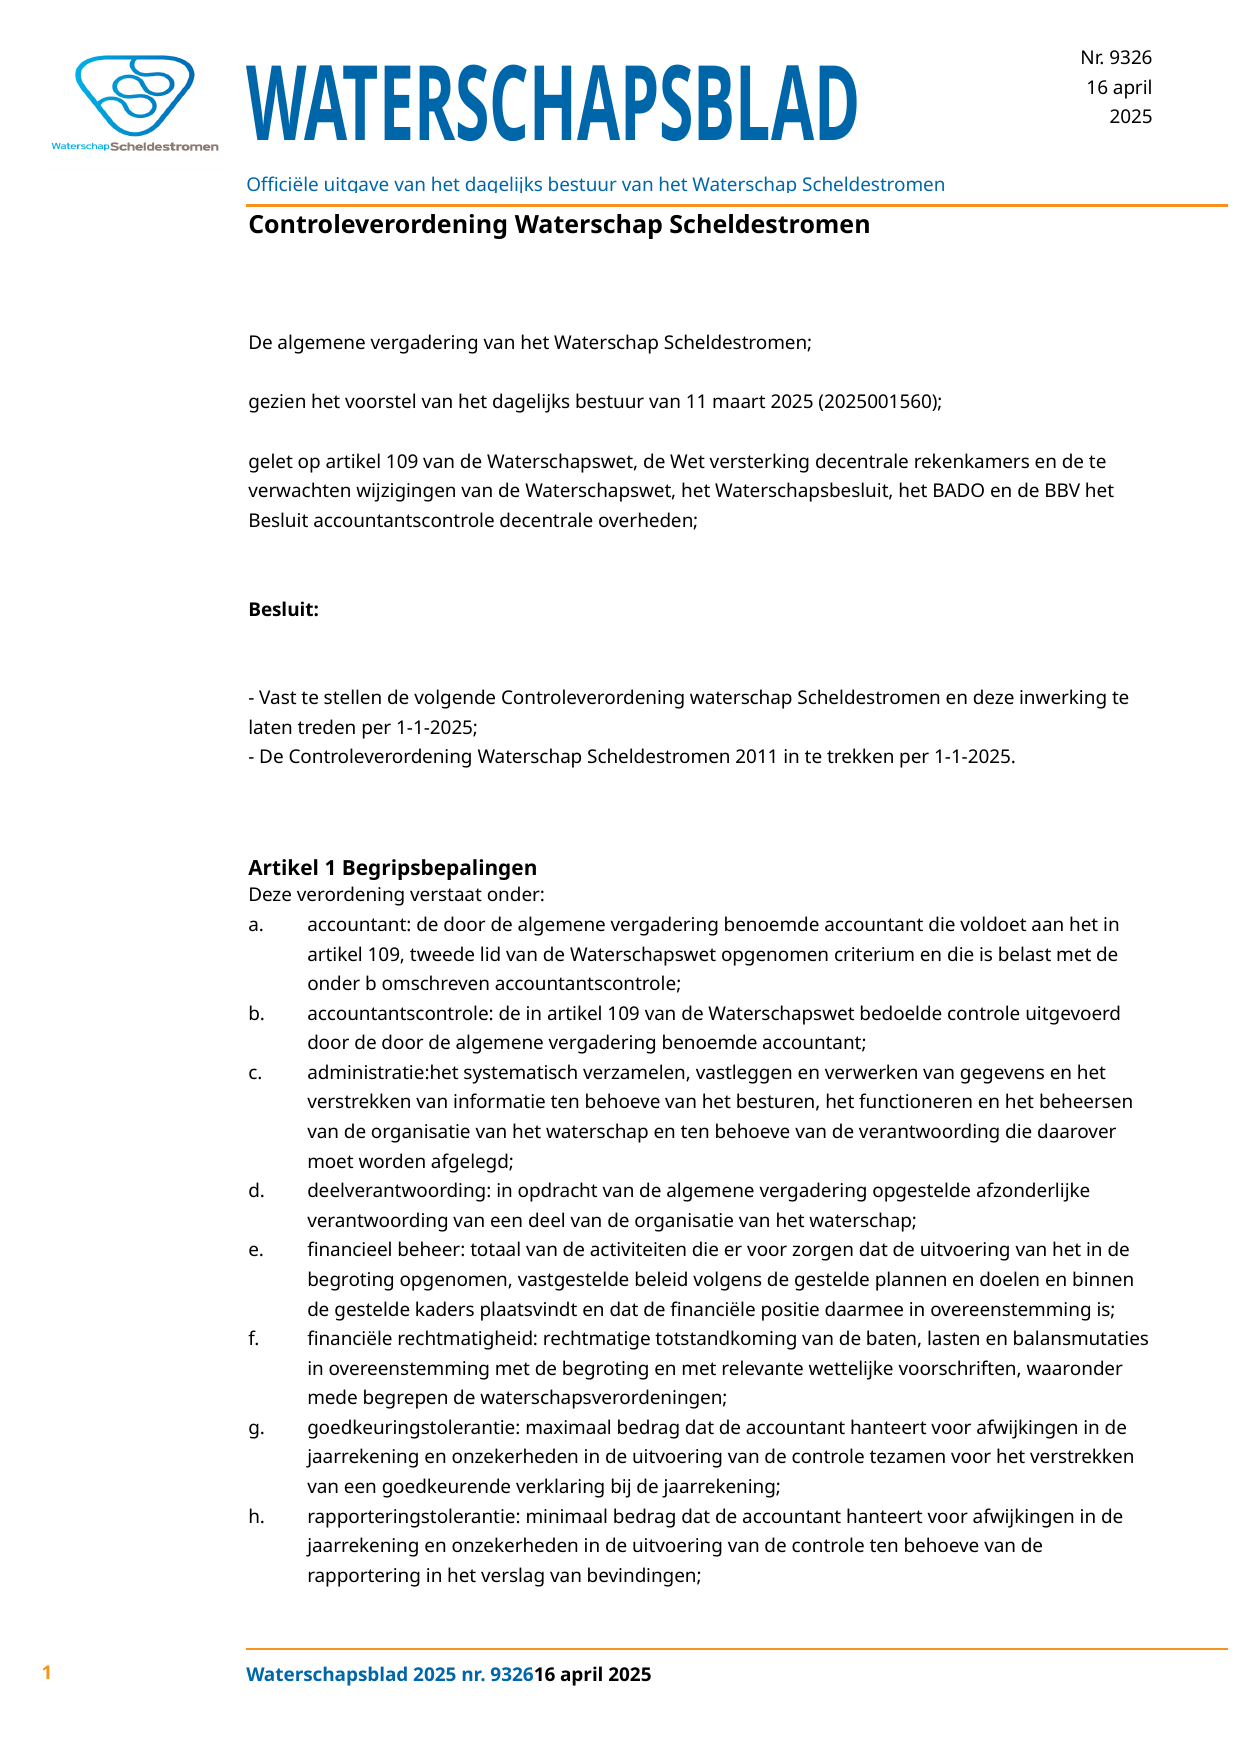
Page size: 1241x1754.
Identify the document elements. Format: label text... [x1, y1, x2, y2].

list financiële rechtmatigheid: rechtmatige totstandkoming van de baten, lasten en balansmutaties in overeenstemming met de begroting en met relevante wettelijke voorschriften, waaronder mede begrepen de waterschapsverordeningen; [248, 1325, 1152, 1410]
text Besluit: [248, 596, 1152, 621]
text Controleverordening Waterschap Scheldestromen [248, 207, 1152, 241]
picture [41, 47, 231, 172]
list administratie:het systematisch verzamelen, vastleggen en verwerken van gegevens en het verstrekken van informatie ten behoeve van het besturen, het functioneren en het beheersen van de organisatie van het waterschap en ten behoeve van de verantwoording die daarover moet worden afgelegd; [248, 1059, 1152, 1174]
text De algemene vergadering van het Waterschap Scheldestromen; [248, 329, 1152, 355]
text gezien het voorstel van het dagelijks bestuur van 11 maart 2025 (2025001560); [248, 389, 1152, 414]
list rapporteringstolerantie: minimaal bedrag dat de accountant hanteert voor afwijkingen in de jaarrekening en onzekerheden in de uitvoering van de controle ten behoeve van de rapportering in het verslag van bevindingen; [248, 1503, 1152, 1588]
text Deze verordening verstaat onder: [248, 882, 1152, 907]
text - De Controleverordening Waterschap Scheldestromen 2011 in te trekken per 1-1-2025. [248, 744, 1152, 769]
text - Vast te stellen de volgende Controleverordening waterschap Scheldestromen en deze inwerking te laten treden per 1-1-2025; [248, 684, 1152, 740]
list financieel beheer: totaal van de activiteiten die er voor zorgen dat de uitvoering van het in de begroting opgenomen, vastgestelde beleid volgens de gestelde plannen en doelen en binnen de gestelde kaders plaatsvindt en dat de financiële positie daarmee in overeenstemming is; [248, 1237, 1152, 1322]
list deelverantwoording: in opdracht van de algemene vergadering opgestelde afzonderlijke verantwoording van een deel van de organisatie van het waterschap; [248, 1177, 1152, 1233]
text gelet op artikel 109 van de Waterschapswet, de Wet versterking decentrale rekenkamers en de te verwachten wijzigingen van de Waterschapswet, het Waterschapsbesluit, het BADO en de BBV het Besluit accountantscontrole decentrale overheden; [248, 448, 1152, 533]
list accountant: de door de algemene vergadering benoemde accountant die voldoet aan het in artikel 109, tweede lid van de Waterschapswet opgenomen criterium en die is belast met de onder b omschreven accountantscontrole; [248, 911, 1152, 996]
text Artikel 1 Begripsbepalingen [248, 853, 1152, 882]
list goedkeuringstolerantie: maximaal bedrag dat de accountant hanteert voor afwijkingen in de jaarrekening en onzekerheden in de uitvoering van de controle tezamen voor het verstrekken van een goedkeurende verklaring bij de jaarrekening; [248, 1414, 1152, 1499]
list accountantscontrole: de in artikel 109 van de Waterschapswet bedoelde controle uitgevoerd door de door de algemene vergadering benoemde accountant; [248, 1000, 1152, 1055]
